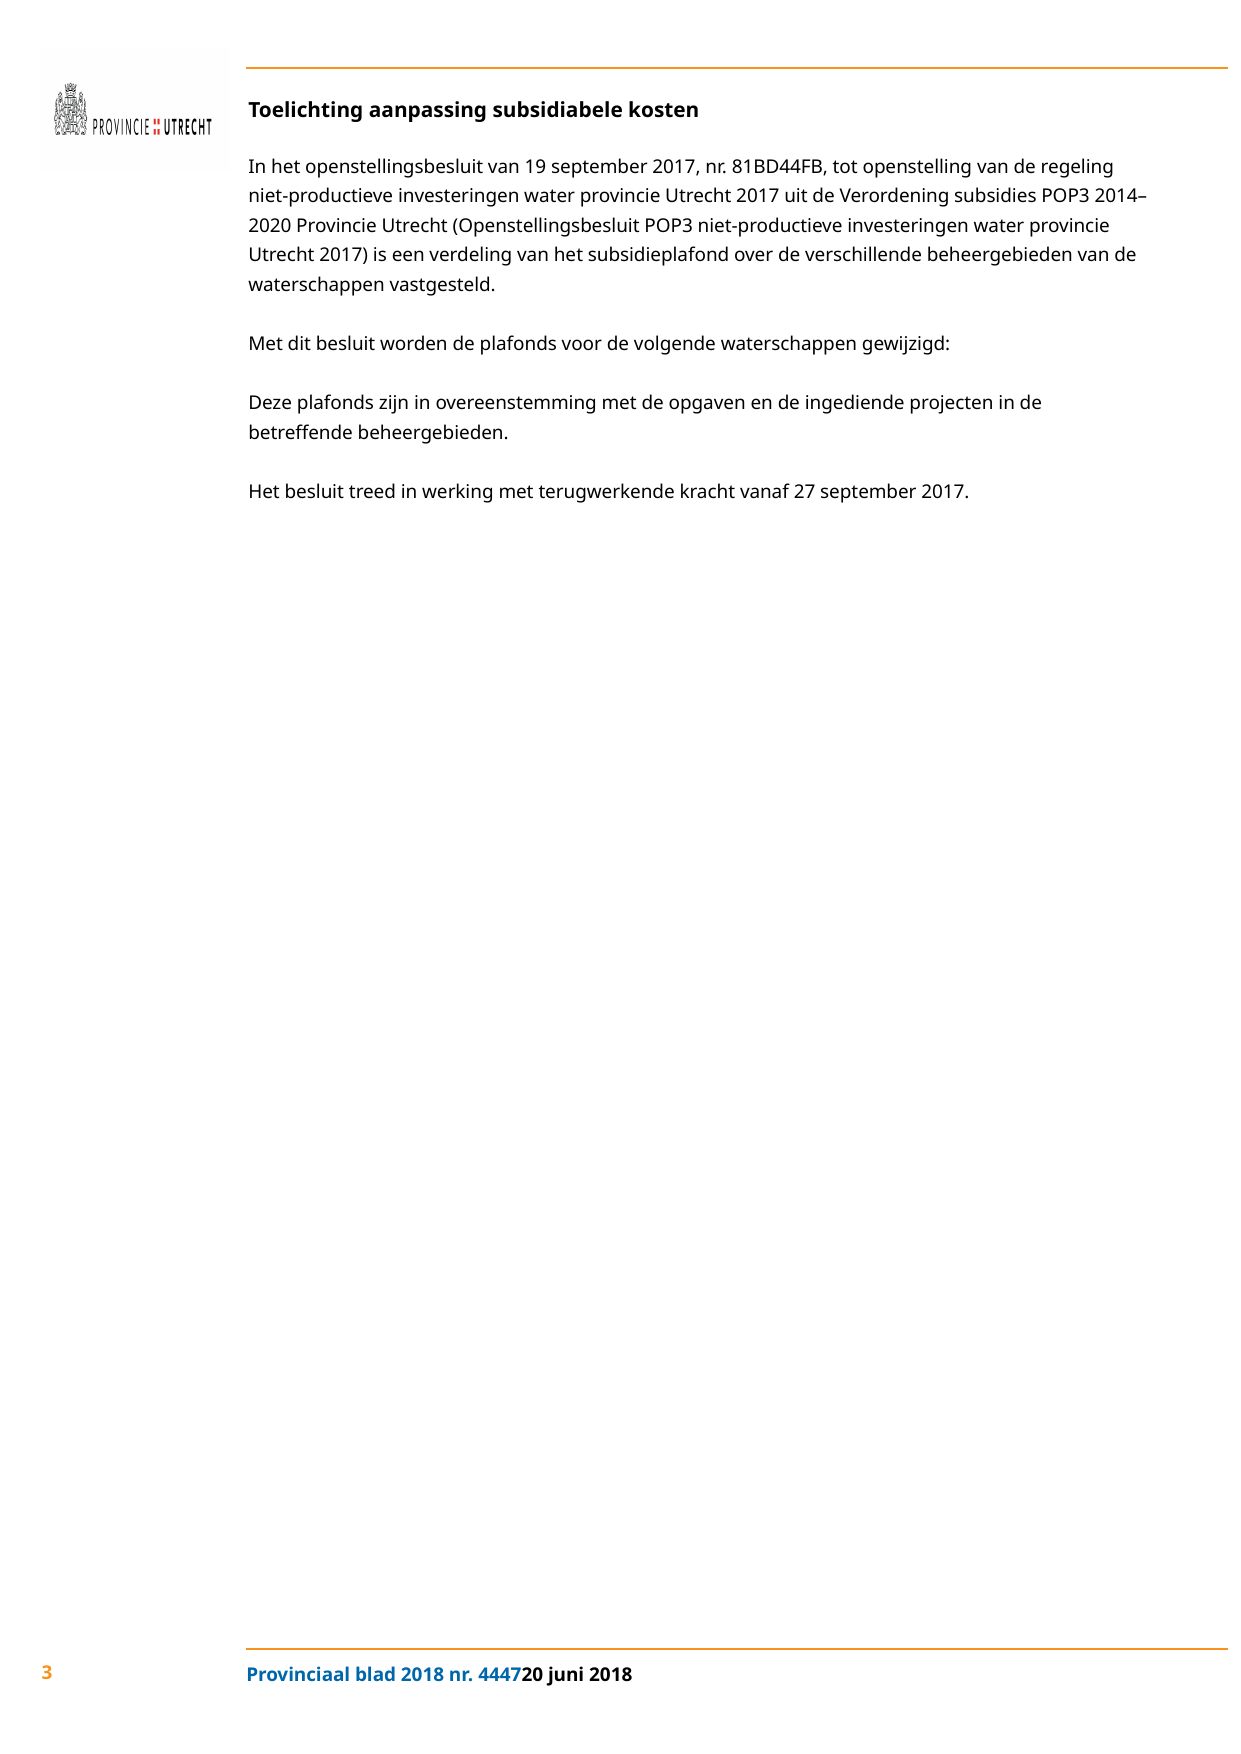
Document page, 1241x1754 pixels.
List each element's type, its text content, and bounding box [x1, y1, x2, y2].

text Deze plafonds zijn in overeenstemming met de opgaven en de ingediende projecten in de betreffende beheergebieden. [248, 389, 1152, 445]
text Het besluit treed in werking met terugwerkende kracht vanaf 27 september 2017. [248, 478, 1152, 504]
text Met dit besluit worden de plafonds voor de volgende waterschappen gewijzigd: [248, 330, 1152, 356]
picture [41, 47, 231, 172]
text Toelichting aanpassing subsidiabele kosten [248, 95, 1152, 123]
text In het openstellingsbesluit van 19 september 2017, nr. 81BD44FB, tot openstelling van de regeling niet-productieve investeringen water provincie Utrecht 2017 uit de Verordening subsidies POP3 2014–2020 Provincie Utrecht (Openstellingsbesluit POP3 niet-productieve investeringen water provincie Utrecht 2017) is een verdeling van het subsidieplafond over de verschillende beheergebieden van de waterschappen vastgesteld. [248, 153, 1152, 297]
